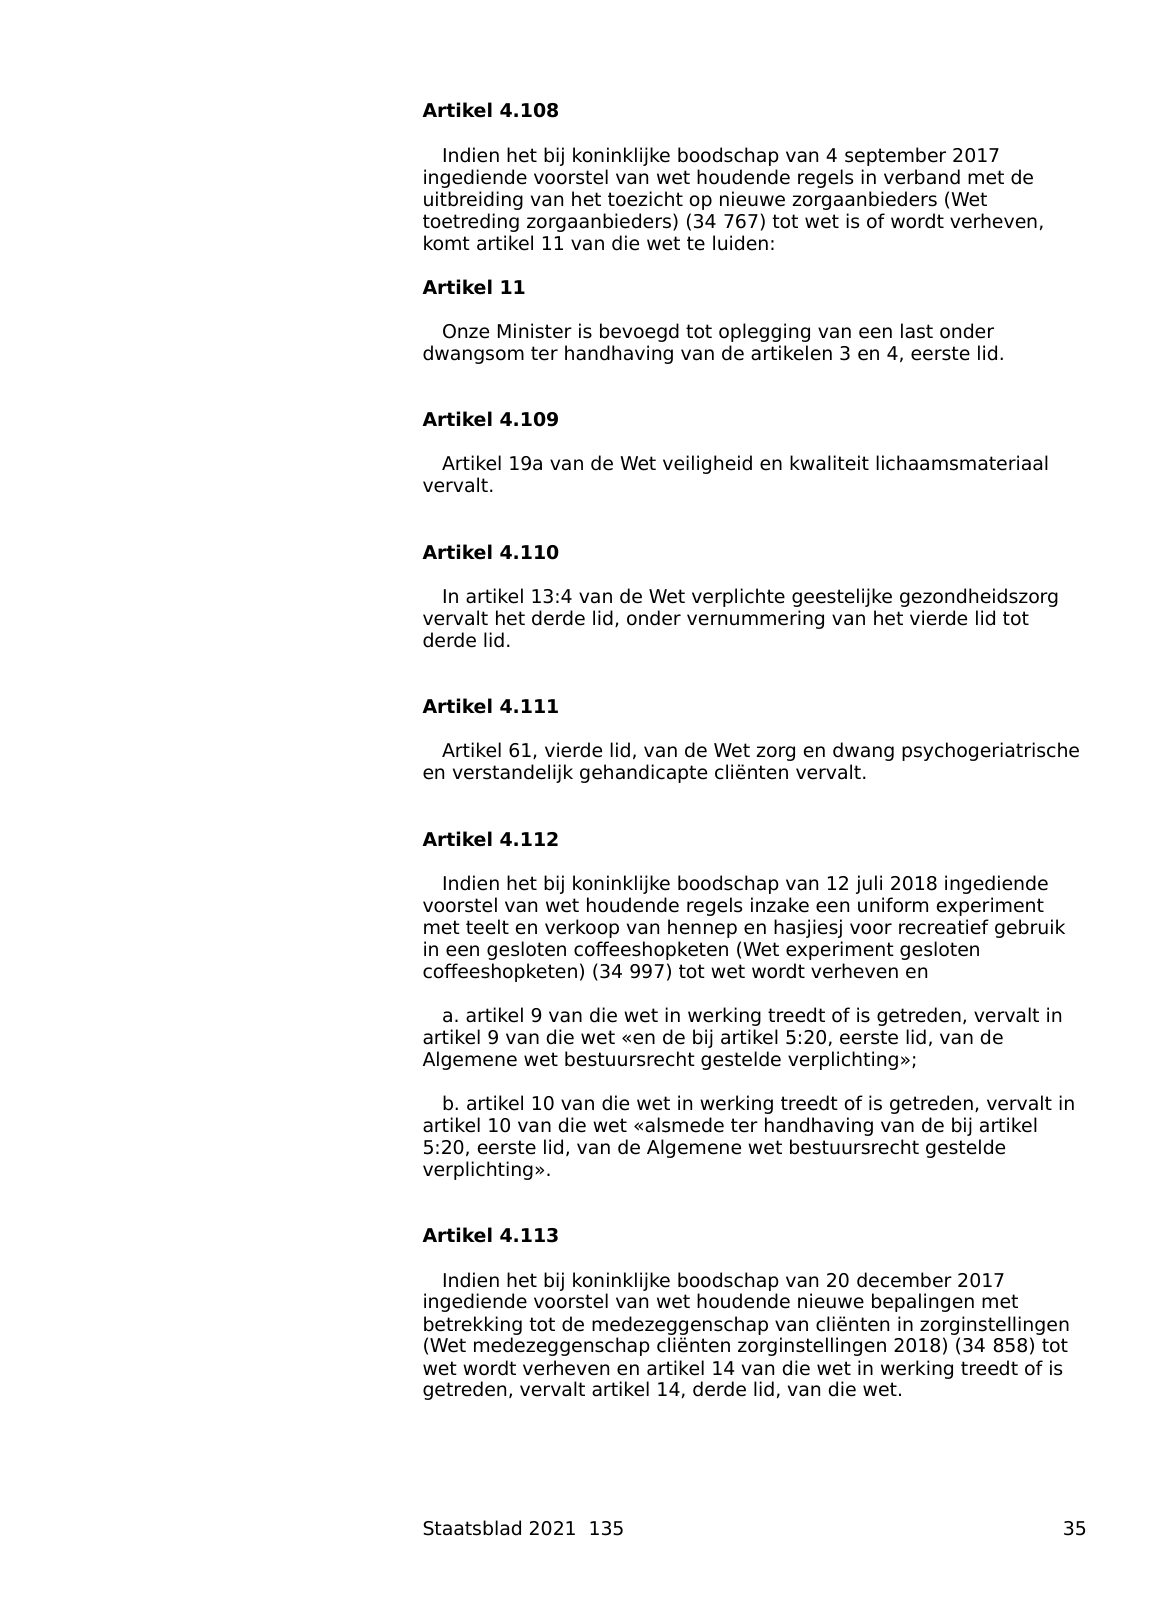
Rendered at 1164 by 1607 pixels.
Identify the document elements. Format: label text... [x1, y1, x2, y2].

subtitle Artikel 4.112 [422, 829, 1087, 851]
text Indien het bij koninklijke boodschap van 12 juli 2018 ingediende voorstel van wet houdende regels inzake een uniform experiment met teelt en verkoop van hennep en hasjiesj voor recreatief gebruik in een gesloten coffeeshopketen (Wet experiment gesloten coffeeshopketen) (34 997) tot wet wordt verheven en [422, 873, 1087, 983]
text Onze Minister is bevoegd tot oplegging van een last onder dwangsom ter handhaving van de artikelen 3 en 4, eerste lid. [422, 321, 1087, 365]
subtitle Artikel 4.111 [422, 696, 1087, 718]
subtitle Artikel 4.110 [422, 542, 1087, 564]
subtitle Artikel 4.108 [422, 100, 1087, 122]
text Indien het bij koninklijke boodschap van 20 december 2017 ingediende voorstel van wet houdende nieuwe bepalingen met betrekking tot de medezeggenschap van cliënten in zorginstellingen (Wet medezeggenschap cliënten zorginstellingen 2018) (34 858) tot wet wordt verheven en artikel 14 van die wet in werking treedt of is getreden, vervalt artikel 14, derde lid, van die wet. [422, 1269, 1087, 1401]
subtitle Artikel 4.109 [422, 409, 1087, 431]
text a. artikel 9 van die wet in werking treedt of is getreden, vervalt in artikel 9 van die wet «en de bij artikel 5:20, eerste lid, van de Algemene wet bestuursrecht gestelde verplichting»; [422, 1005, 1087, 1071]
text In artikel 13:4 van de Wet verplichte geestelijke gezondheidszorg vervalt het derde lid, onder vernummering van het vierde lid tot derde lid. [422, 586, 1087, 652]
text Artikel 61, vierde lid, van de Wet zorg en dwang psychogeriatrische en verstandelijk gehandicapte cliënten vervalt. [422, 740, 1087, 784]
text b. artikel 10 van die wet in werking treedt of is getreden, vervalt in artikel 10 van die wet «alsmede ter handhaving van de bij artikel 5:20, eerste lid, van de Algemene wet bestuursrecht gestelde verplichting». [422, 1093, 1087, 1181]
subtitle Artikel 11 [422, 277, 1087, 299]
subtitle Artikel 4.113 [422, 1225, 1087, 1247]
text Artikel 19a van de Wet veiligheid en kwaliteit lichaamsmateriaal vervalt. [422, 453, 1087, 497]
text Indien het bij koninklijke boodschap van 4 september 2017 ingediende voorstel van wet houdende regels in verband met de uitbreiding van het toezicht op nieuwe zorgaanbieders (Wet toetreding zorgaanbieders) (34 767) tot wet is of wordt verheven, komt artikel 11 van die wet te luiden: [422, 144, 1087, 254]
